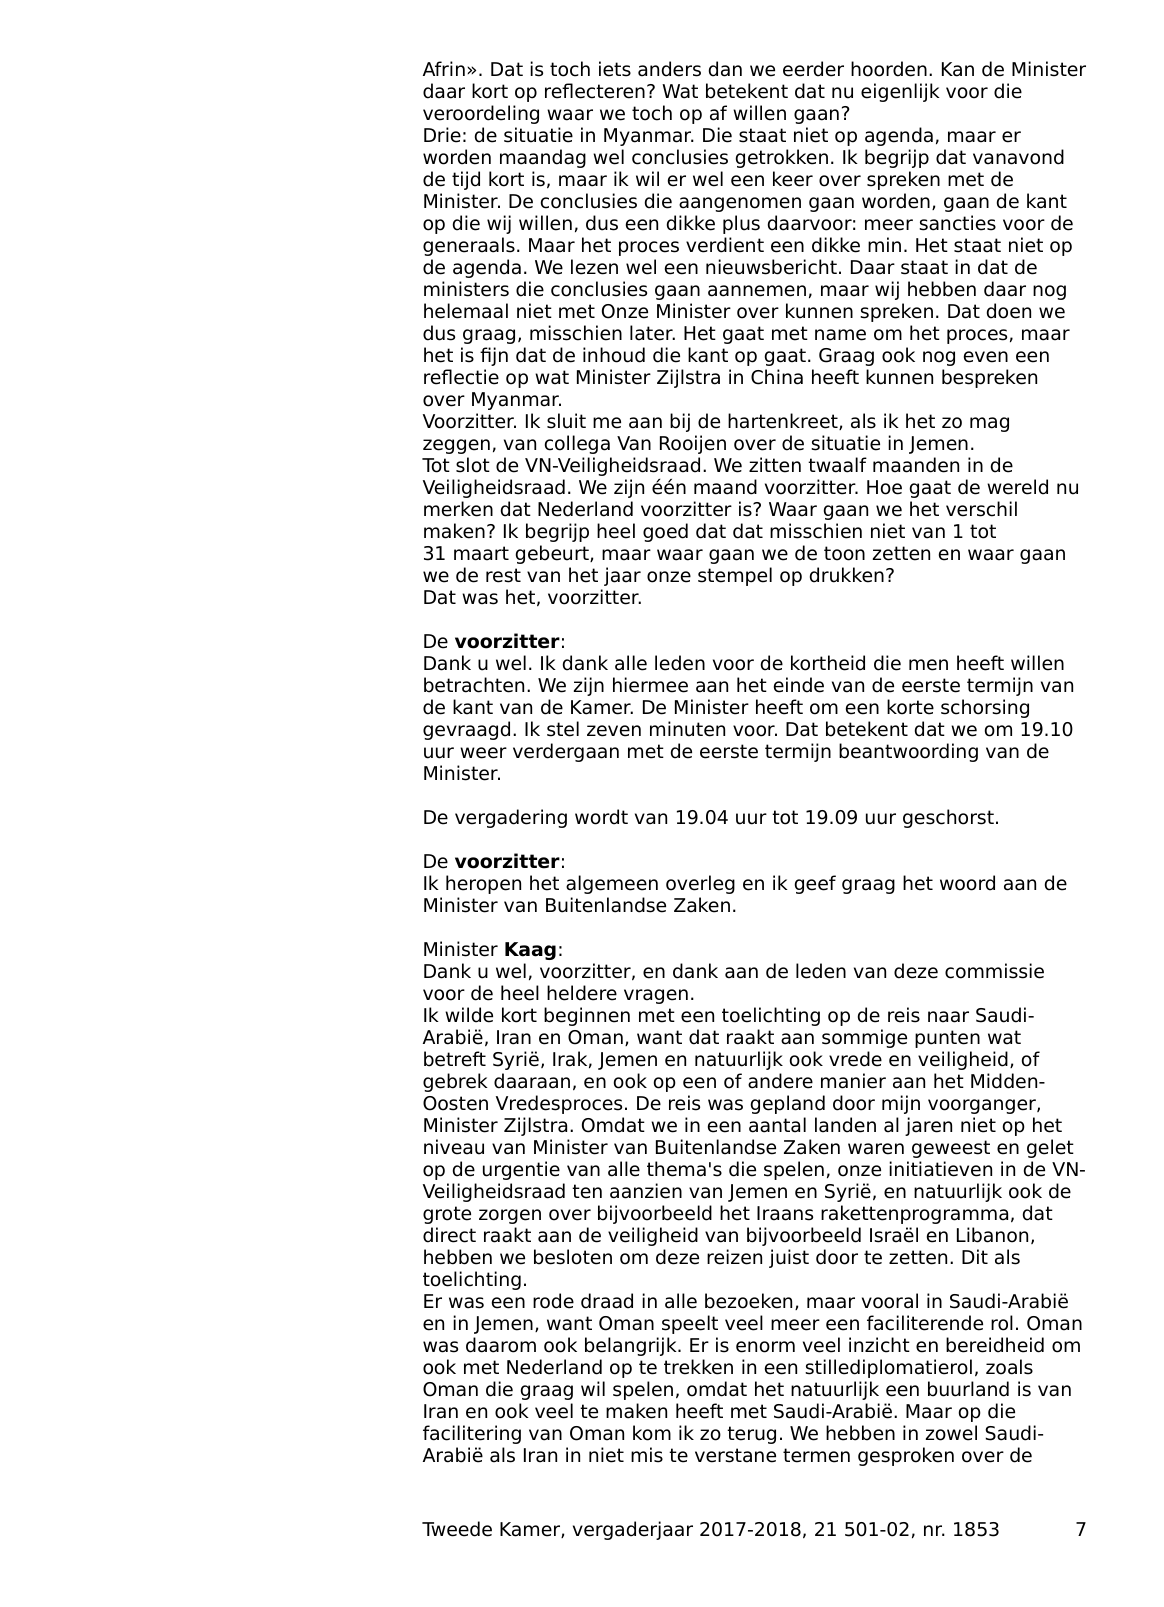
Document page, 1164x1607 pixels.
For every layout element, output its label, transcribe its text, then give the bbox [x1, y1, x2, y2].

text Minister Kaag: [422, 939, 1087, 961]
text De voorzitter: [422, 851, 1087, 873]
text De vergadering wordt van 19.04 uur tot 19.09 uur geschorst. [422, 807, 1087, 829]
text Ik wilde kort beginnen met een toelichting op de reis naar Saudi-Arabië, Iran en Oman, want dat raakt aan sommige punten wat betreft Syrië, Irak, Jemen en natuurlijk ook vrede en veiligheid, of gebrek daaraan, en ook op een of andere manier aan het Midden-Oosten Vredesproces. De reis was gepland door mijn voorganger, Minister Zijlstra. Omdat we in een aantal landen al jaren niet op het niveau van Minister van Buitenlandse Zaken waren geweest en gelet op de urgentie van alle thema's die spelen, onze initiatieven in de VN-Veiligheidsraad ten aanzien van Jemen en Syrië, en natuurlijk ook de grote zorgen over bijvoorbeeld het Iraans rakettenprogramma, dat direct raakt aan de veiligheid van bijvoorbeeld Israël en Libanon, hebben we besloten om deze reizen juist door te zetten. Dit als toelichting. [422, 1005, 1087, 1291]
text Voorzitter. Ik sluit me aan bij de hartenkreet, als ik het zo mag zeggen, van collega Van Rooijen over de situatie in Jemen. [422, 411, 1087, 455]
text Drie: de situatie in Myanmar. Die staat niet op agenda, maar er worden maandag wel conclusies getrokken. Ik begrijp dat vanavond de tijd kort is, maar ik wil er wel een keer over spreken met de Minister. De conclusies die aangenomen gaan worden, gaan de kant op die wij willen, dus een dikke plus daarvoor: meer sancties voor de generaals. Maar het proces verdient een dikke min. Het staat niet op de agenda. We lezen wel een nieuwsbericht. Daar staat in dat de ministers die conclusies gaan aannemen, maar wij hebben daar nog helemaal niet met Onze Minister over kunnen spreken. Dat doen we dus graag, misschien later. Het gaat met name om het proces, maar het is fijn dat de inhoud die kant op gaat. Graag ook nog even een reflectie op wat Minister Zijlstra in China heeft kunnen bespreken over Myanmar. [422, 125, 1087, 411]
text Tot slot de VN-Veiligheidsraad. We zitten twaalf maanden in de Veiligheidsraad. We zijn één maand voorzitter. Hoe gaat de wereld nu merken dat Nederland voorzitter is? Waar gaan we het verschil maken? Ik begrijp heel goed dat dat misschien niet van 1 tot 31 maart gebeurt, maar waar gaan we de toon zetten en waar gaan we de rest van het jaar onze stempel op drukken? [422, 455, 1087, 587]
text Dank u wel, voorzitter, en dank aan de leden van deze commissie voor de heel heldere vragen. [422, 961, 1087, 1005]
text Dank u wel. Ik dank alle leden voor de kortheid die men heeft willen betrachten. We zijn hiermee aan het einde van de eerste termijn van de kant van de Kamer. De Minister heeft om een korte schorsing gevraagd. Ik stel zeven minuten voor. Dat betekent dat we om 19.10 uur weer verdergaan met de eerste termijn beantwoording van de Minister. [422, 653, 1087, 784]
text Dat was het, voorzitter. [422, 587, 1087, 608]
text Ik heropen het algemeen overleg en ik geef graag het woord aan de Minister van Buitenlandse Zaken. [422, 873, 1087, 917]
text Afrin». Dat is toch iets anders dan we eerder hoorden. Kan de Minister daar kort op reflecteren? Wat betekent dat nu eigenlijk voor die veroordeling waar we toch op af willen gaan? [422, 59, 1087, 125]
text Er was een rode draad in alle bezoeken, maar vooral in Saudi-Arabië en in Jemen, want Oman speelt veel meer een faciliterende rol. Oman was daarom ook belangrijk. Er is enorm veel inzicht en bereidheid om ook met Nederland op te trekken in een stillediplomatierol, zoals Oman die graag wil spelen, omdat het natuurlijk een buurland is van Iran en ook veel te maken heeft met Saudi-Arabië. Maar op die facilitering van Oman kom ik zo terug. We hebben in zowel Saudi-Arabië als Iran in niet mis te verstane termen gesproken over de [422, 1291, 1087, 1467]
text De voorzitter: [422, 631, 1087, 653]
